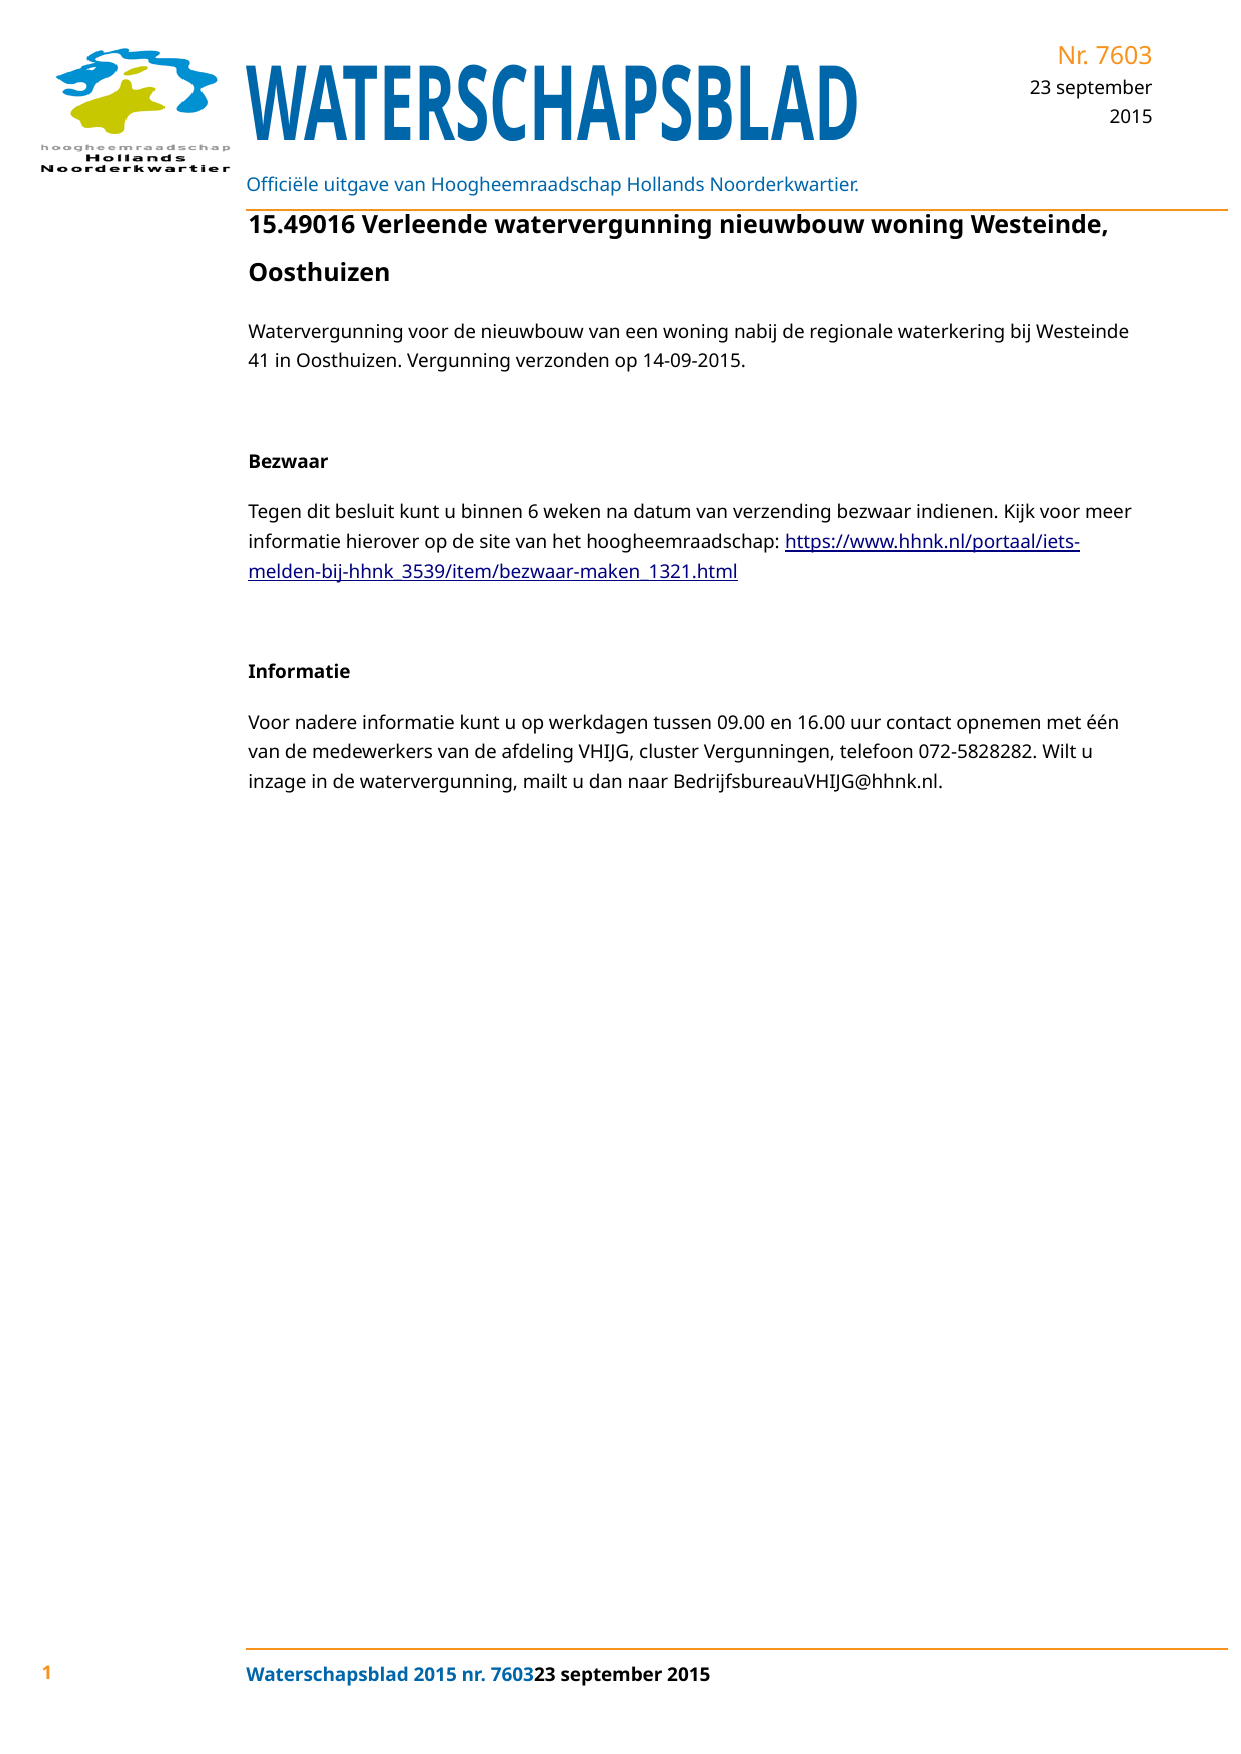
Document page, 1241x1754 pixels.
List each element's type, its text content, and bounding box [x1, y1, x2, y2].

text Bezwaar [248, 448, 1152, 474]
text Voor nadere informatie kunt u op werkdagen tussen 09.00 en 16.00 uur contact opnemen met één van de medewerkers van de afdeling VHIJG, cluster Vergunningen, telefoon 072-5828282. Wilt u inzage in de watervergunning, mailt u dan naar BedrijfsbureauVHIJG@hhnk.nl. [248, 709, 1152, 794]
text Watervergunning voor de nieuwbouw van een woning nabij de regionale waterkering bij Westeinde 41 in Oosthuizen. Vergunning verzonden op 14-09-2015. [248, 318, 1152, 373]
text Tegen dit besluit kunt u binnen 6 weken na datum van verzending bezwaar indienen. Kijk voor meer informatie hierover op de site van het hoogheemraadschap: https://www.hhnk.nl/portaal/iets-melden-bij-hhnk_3539/item/bezwaar-maken_1321.html [248, 499, 1152, 584]
text 15.49016 Verleende watervergunning nieuwbouw woning Westeinde, Oosthuizen [248, 211, 1152, 288]
text Informatie [248, 659, 1152, 684]
picture [41, 47, 231, 172]
